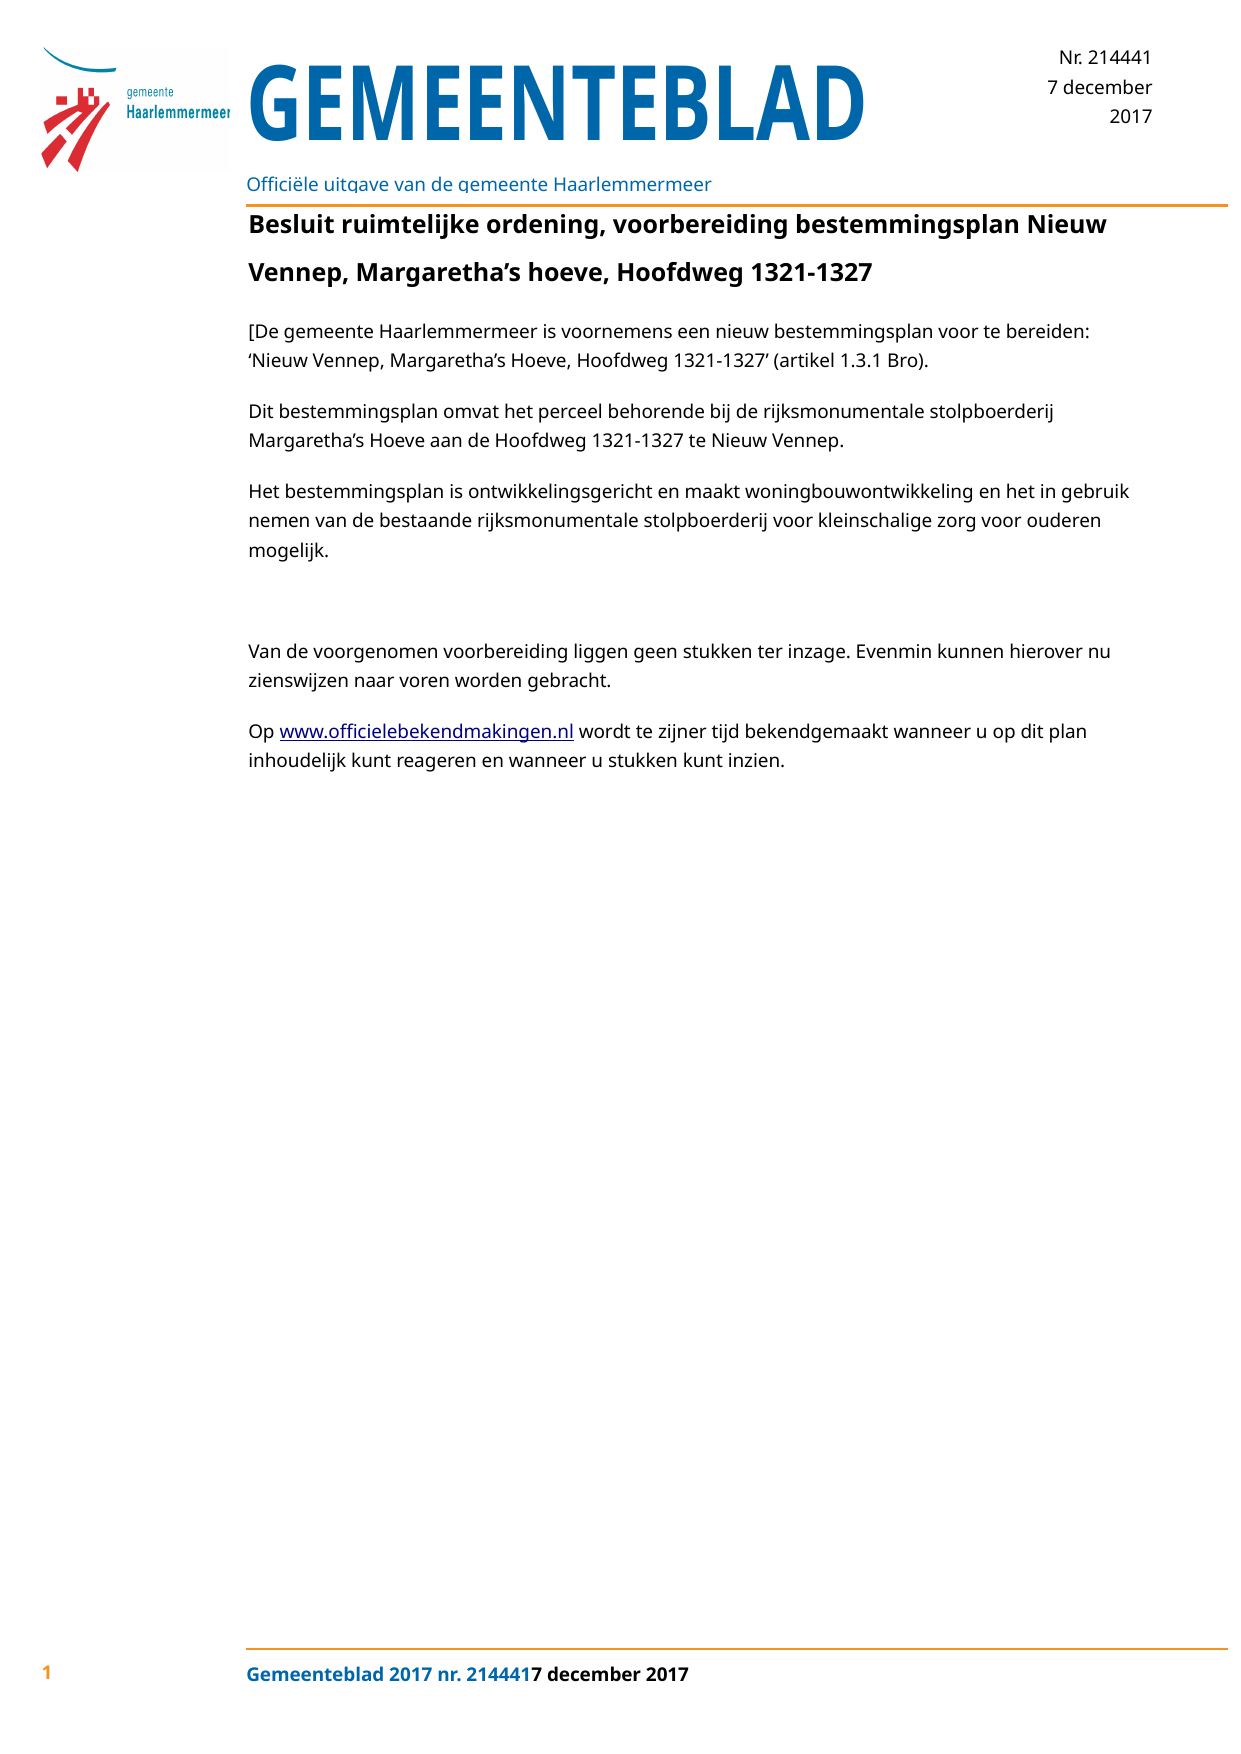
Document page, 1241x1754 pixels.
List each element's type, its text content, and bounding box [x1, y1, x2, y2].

text Dit bestemmingsplan omvat het perceel behorende bij de rijksmonumentale stolpboerderij Margaretha’s Hoeve aan de Hoofdweg 1321-1327 te Nieuw Vennep. [248, 398, 1152, 453]
text Van de voorgenomen voorbereiding liggen geen stukken ter inzage. Evenmin kunnen hierover nu zienswijzen naar voren worden gebracht. [248, 638, 1152, 693]
text Besluit ruimtelijke ordening, voorbereiding bestemmingsplan Nieuw Vennep, Margaretha’s hoeve, Hoofdweg 1321-1327 [248, 207, 1152, 288]
picture [41, 47, 231, 172]
text Op www.officielebekendmakingen.nl wordt te zijner tijd bekendgemaakt wanneer u op dit plan inhoudelijk kunt reageren en wanneer u stukken kunt inzien. [248, 718, 1152, 773]
text Het bestemmingsplan is ontwikkelingsgericht en maakt woningbouwontwikkeling en het in gebruik nemen van de bestaande rijksmonumentale stolpboerderij voor kleinschalige zorg voor ouderen mogelijk. [248, 478, 1152, 563]
text [De gemeente Haarlemmermeer is voornemens een nieuw bestemmingsplan voor te bereiden: ‘Nieuw Vennep, Margaretha’s Hoeve, Hoofdweg 1321-1327’ (artikel 1.3.1 Bro). [248, 318, 1152, 373]
